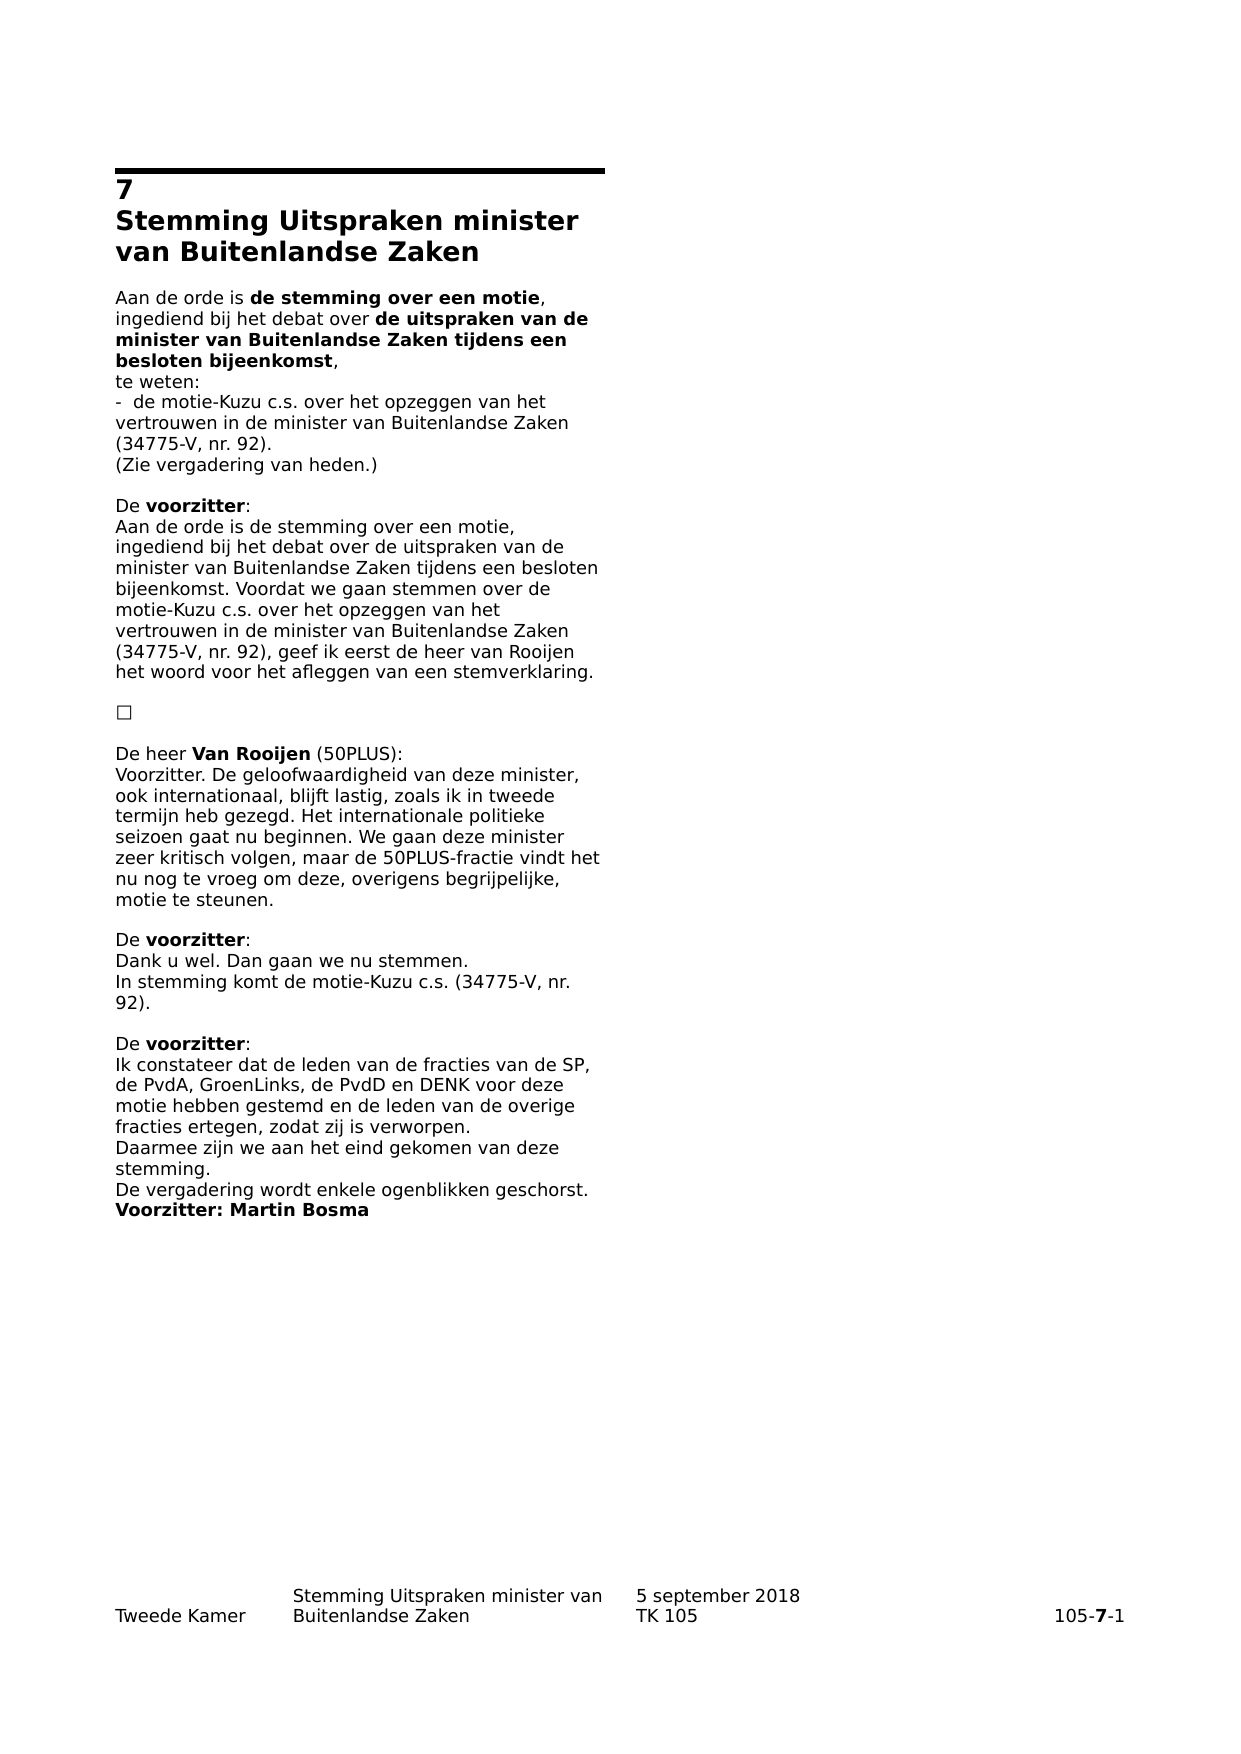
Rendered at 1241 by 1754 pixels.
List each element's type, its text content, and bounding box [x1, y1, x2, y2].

text De voorzitter: [115, 1033, 605, 1054]
text De vergadering wordt enkele ogenblikken geschorst. [115, 1179, 605, 1200]
text Voorzitter. De geloofwaardigheid van deze minister, ook internationaal, blijft lastig, zoals ik in tweede termijn heb gezegd. Het internationale politieke seizoen gaat nu beginnen. We gaan deze minister zeer kritisch volgen, maar de 50PLUS-fractie vindt het nu nog te vroeg om deze, overigens begrijpelijke, motie te steunen. [115, 764, 605, 910]
text Dank u wel. Dan gaan we nu stemmen. [115, 951, 605, 972]
text ⬜ [115, 703, 605, 724]
list de motie-Kuzu c.s. over het opzeggen van het vertrouwen in de minister van Buitenlandse Zaken (34775-V, nr. 92). [115, 392, 605, 455]
text De heer Van Rooijen (50PLUS): [115, 744, 605, 764]
text (Zie vergadering van heden.) [115, 455, 605, 476]
text Ik constateer dat de leden van de fracties van de SP, de PvdA, GroenLinks, de PvdD en DENK voor deze motie hebben gestemd en de leden van de overige fracties ertegen, zodat zij is verworpen. [115, 1054, 605, 1138]
text De voorzitter: [115, 496, 605, 516]
text Daarmee zijn we aan het eind gekomen van deze stemming. [115, 1138, 605, 1179]
text In stemming komt de motie-Kuzu c.s. (34775-V, nr. 92). [115, 972, 605, 1013]
text Aan de orde is de stemming over een motie, ingediend bij het debat over de uitspraken van de minister van Buitenlandse Zaken tijdens een besloten bijeenkomst. Voordat we gaan stemmen over de motie-Kuzu c.s. over het opzeggen van het vertrouwen in de minister van Buitenlandse Zaken (34775-V, nr. 92), geef ik eerst de heer van Rooijen het woord voor het afleggen van een stemverklaring. [115, 516, 605, 683]
title 7 Stemming Uitspraken minister van Buitenlandse Zaken [115, 174, 605, 268]
text te weten: [115, 371, 605, 392]
text Voorzitter: Martin Bosma [115, 1200, 605, 1221]
text De voorzitter: [115, 930, 605, 951]
text Aan de orde is de stemming over een motie, ingediend bij het debat over de uitspraken van de minister van Buitenlandse Zaken tijdens een besloten bijeenkomst, [115, 288, 605, 371]
